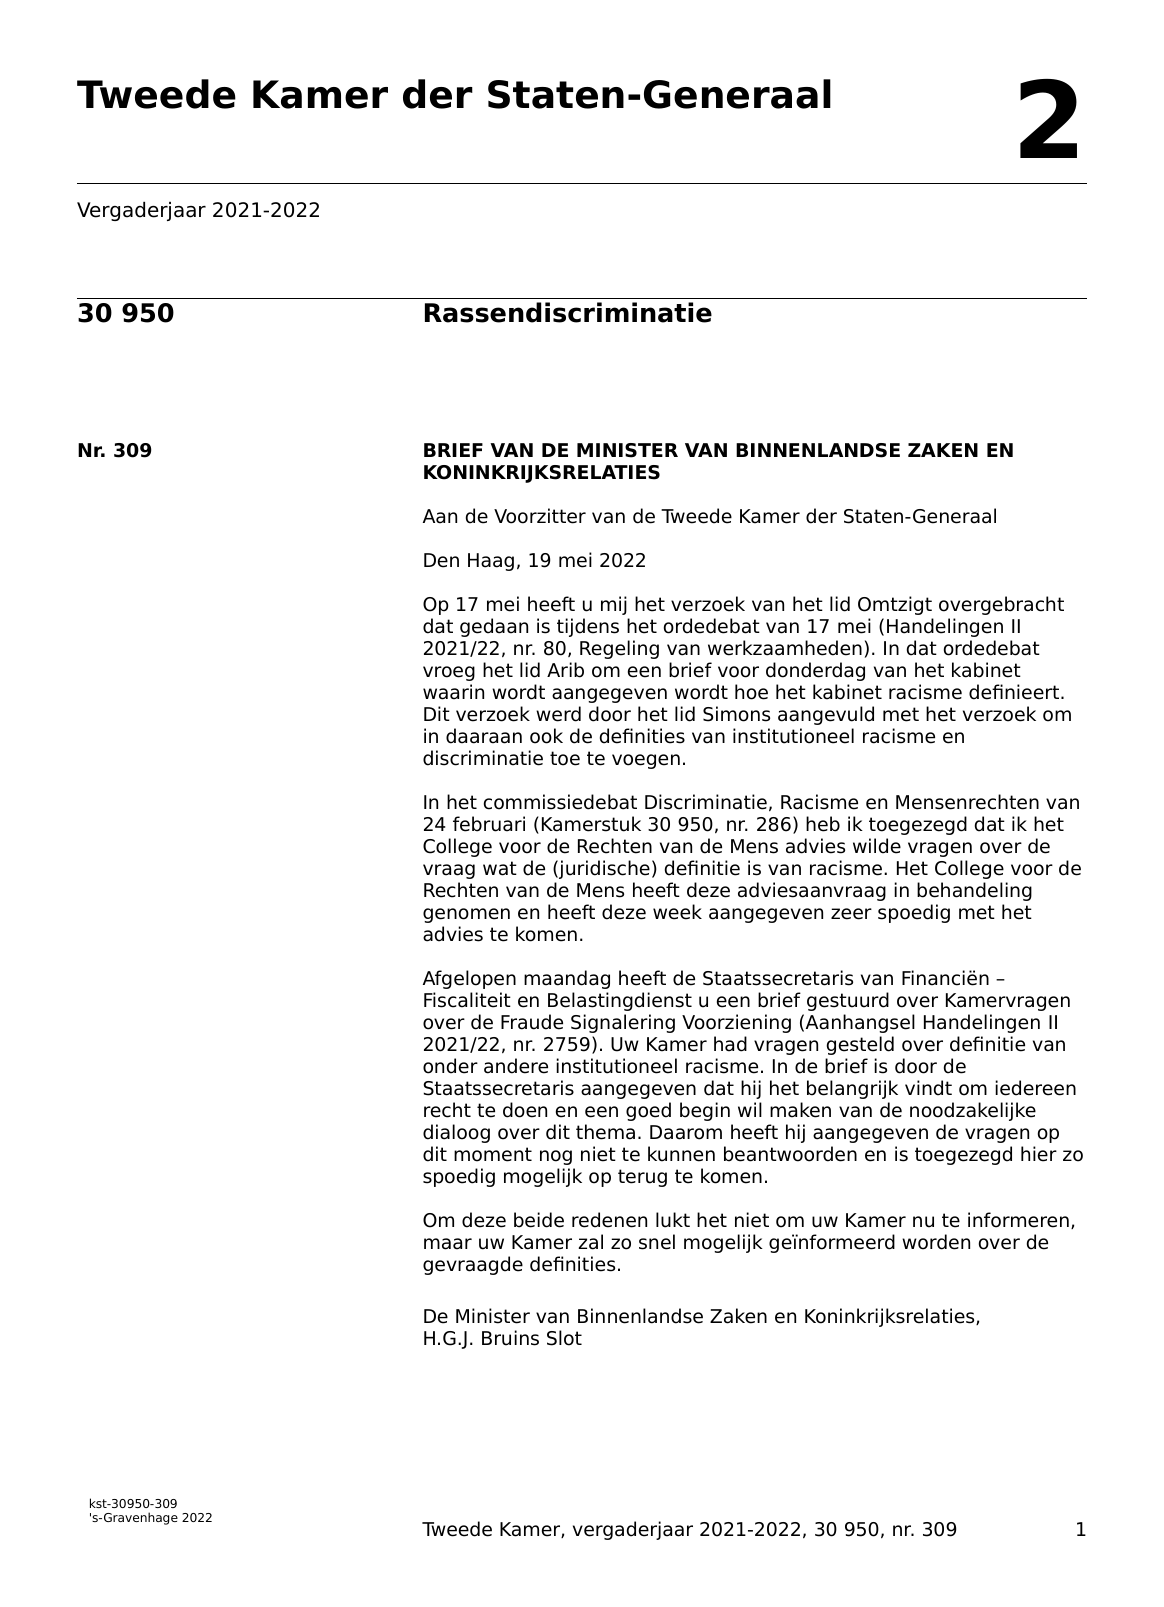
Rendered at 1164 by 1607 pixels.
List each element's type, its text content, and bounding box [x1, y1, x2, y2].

text kst-30950-309 [88, 1497, 323, 1511]
text Afgelopen maandag heeft de Staatssecretaris van Financiën – Fiscaliteit en Belastingdienst u een brief gestuurd over Kamervragen over de Fraude Signalering Voorziening (Aanhangsel Handelingen II 2021/22, nr. 2759). Uw Kamer had vragen gesteld over definitie van onder andere institutioneel racisme. In de brief is door de Staatssecretaris aangegeven dat hij het belangrijk vindt om iedereen recht te doen en een goed begin wil maken van de noodzakelijke dialoog over dit thema. Daarom heeft hij aangegeven de vragen op dit moment nog niet te kunnen beantwoorden en is toegezegd hier zo spoedig mogelijk op terug te komen. [422, 968, 1087, 1188]
text Om deze beide redenen lukt het niet om uw Kamer nu te informeren, maar uw Kamer zal zo snel mogelijk geïnformeerd worden over de gevraagde definities. [422, 1210, 1087, 1276]
table_header 2 [886, 59, 1087, 183]
text 's-Gravenhage 2022 [88, 1511, 323, 1525]
text Aan de Voorzitter van de Tweede Kamer der Staten-Generaal [422, 506, 1087, 528]
table_header Tweede Kamer der Staten-Generaal [77, 59, 886, 183]
text Den Haag, 19 mei 2022 [422, 550, 1087, 572]
subtitle Nr. 309 BRIEF VAN DE MINISTER VAN BINNENLANDSE ZAKEN EN KONINKRIJKSRELATIES [77, 440, 1087, 484]
text De Minister van Binnenlandse Zaken en Koninkrijksrelaties, H.G.J. Bruins Slot [422, 1306, 1087, 1350]
text Op 17 mei heeft u mij het verzoek van het lid Omtzigt overgebracht dat gedaan is tijdens het ordedebat van 17 mei (Handelingen II 2021/22, nr. 80, Regeling van werkzaamheden). In dat ordedebat vroeg het lid Arib om een brief voor donderdag van het kabinet waarin wordt aangegeven wordt hoe het kabinet racisme definieert. Dit verzoek werd door het lid Simons aangevuld met het verzoek om in daaraan ook de definities van institutioneel racisme en discriminatie toe te voegen. [422, 594, 1087, 770]
table_cell Vergaderjaar 2021-2022 [77, 184, 1087, 298]
text In het commissiedebat Discriminatie, Racisme en Mensenrechten van 24 februari (Kamerstuk 30 950, nr. 286) heb ik toegezegd dat ik het College voor de Rechten van de Mens advies wilde vragen over de vraag wat de (juridische) definitie is van racisme. Het College voor de Rechten van de Mens heeft deze adviesaanvraag in behandeling genomen en heeft deze week aangegeven zeer spoedig met het advies te komen. [422, 792, 1087, 946]
subtitle 30 950 Rassendiscriminatie [77, 299, 1087, 329]
